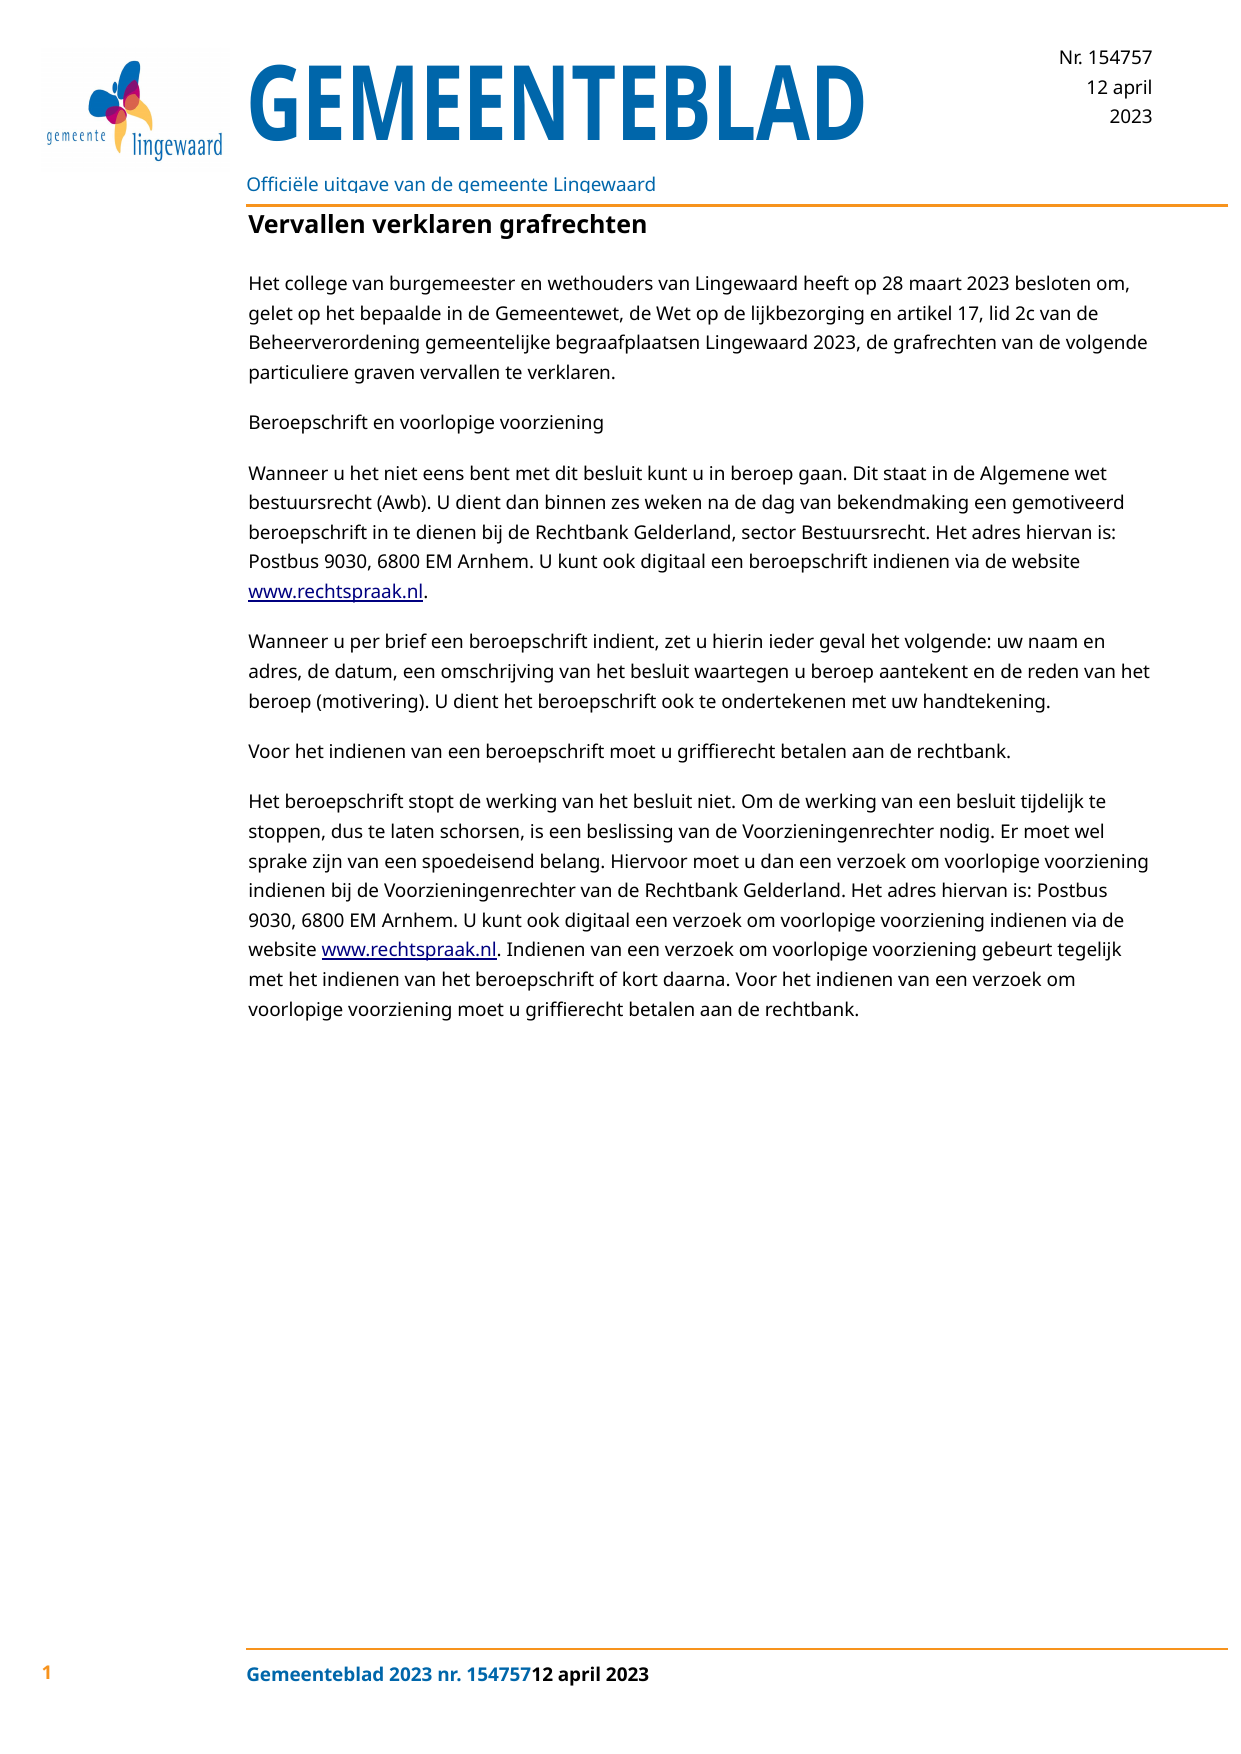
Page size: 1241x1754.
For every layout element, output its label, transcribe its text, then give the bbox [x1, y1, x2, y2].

text Beroepschrift en voorlopige voorziening [248, 409, 1152, 435]
picture [41, 47, 231, 172]
text Het college van burgemeester en wethouders van Lingewaard heeft op 28 maart 2023 besloten om, gelet op het bepaalde in de Gemeentewet, de Wet op de lijkbezorging en artikel 17, lid 2c van de Beheerverordening gemeentelijke begraafplaatsen Lingewaard 2023, de grafrechten van de volgende particuliere graven vervallen te verklaren. [248, 270, 1152, 385]
text Voor het indienen van een beroepschrift moet u griffierecht betalen aan de rechtbank. [248, 738, 1152, 764]
text Wanneer u het niet eens bent met dit besluit kunt u in beroep gaan. Dit staat in de Algemene wet bestuursrecht (Awb). U dient dan binnen zes weken na de dag van bekendmaking een gemotiveerd beroepschrift in te dienen bij de Rechtbank Gelderland, sector Bestuursrecht. Het adres hiervan is: Postbus 9030, 6800 EM Arnhem. U kunt ook digitaal een beroepschrift indienen via de website www.rechtspraak.nl. [248, 460, 1152, 604]
text Vervallen verklaren grafrechten [248, 207, 1152, 241]
text Het beroepschrift stopt de werking van het besluit niet. Om de werking van een besluit tijdelijk te stoppen, dus te laten schorsen, is een beslissing van de Voorzieningenrechter nodig. Er moet wel sprake zijn van een spoedeisend belang. Hiervoor moet u dan een verzoek om voorlopige voorziening indienen bij de Voorzieningenrechter van de Rechtbank Gelderland. Het adres hiervan is: Postbus 9030, 6800 EM Arnhem. U kunt ook digitaal een verzoek om voorlopige voorziening indienen via de website www.rechtspraak.nl. Indienen van een verzoek om voorlopige voorziening gebeurt tegelijk met het indienen van het beroepschrift of kort daarna. Voor het indienen van een verzoek om voorlopige voorziening moet u griffierecht betalen aan de rechtbank. [248, 789, 1152, 1021]
text Wanneer u per brief een beroepschrift indient, zet u hierin ieder geval het volgende: uw naam en adres, de datum, een omschrijving van het besluit waartegen u beroep aantekent en de reden van het beroep (motivering). U dient het beroepschrift ook te ondertekenen met uw handtekening. [248, 629, 1152, 713]
